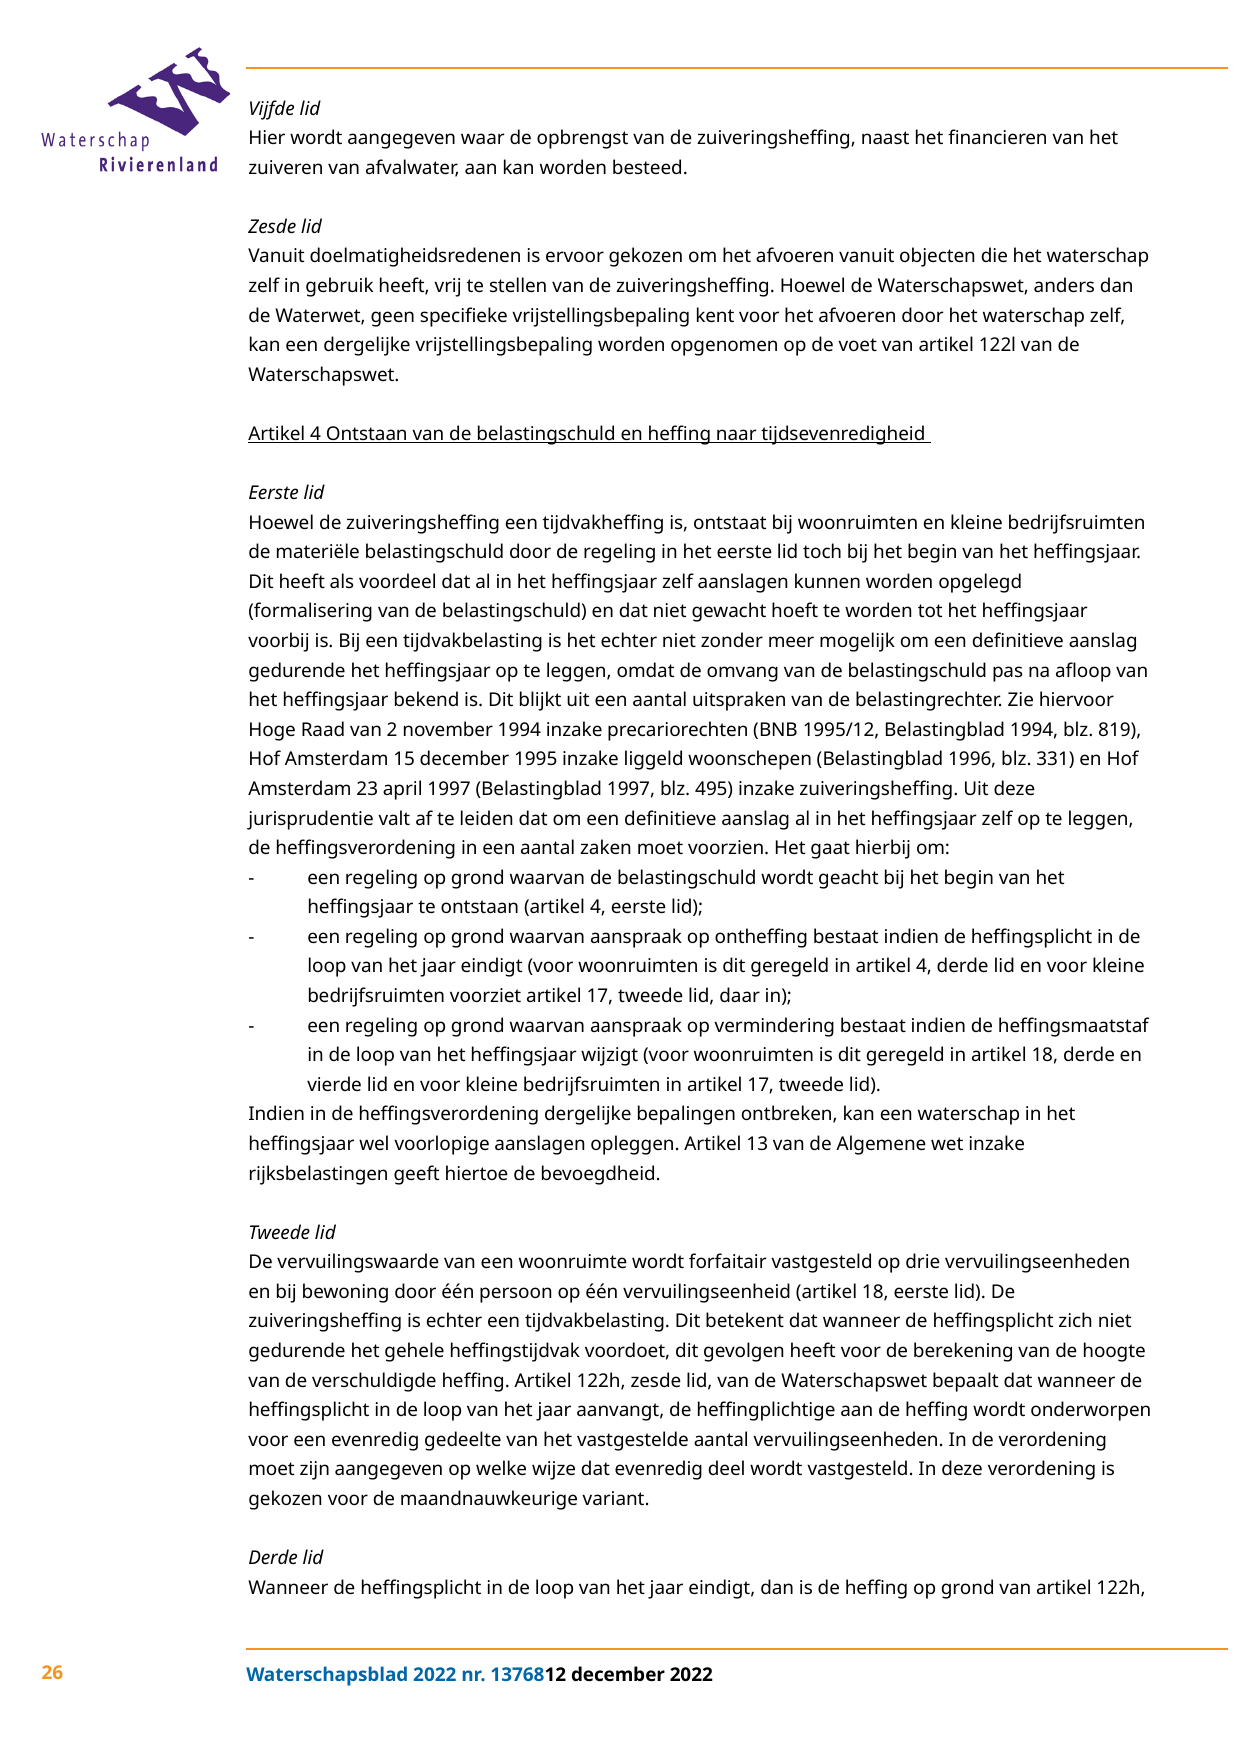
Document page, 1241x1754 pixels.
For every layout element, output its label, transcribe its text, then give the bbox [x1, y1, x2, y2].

text Indien in de heffingsverordening dergelijke bepalingen ontbreken, kan een waterschap in het heffingsjaar wel voorlopige aanslagen opleggen. Artikel 13 van de Algemene wet inzake rijksbelastingen geeft hiertoe de bevoegdheid. [248, 1101, 1152, 1186]
text Eerste lid [248, 479, 1152, 505]
text Vanuit doelmatigheidsredenen is ervoor gekozen om het afvoeren vanuit objecten die het waterschap zelf in gebruik heeft, vrij te stellen van de zuiveringsheffing. Hoewel de Waterschapswet, anders dan de Waterwet, geen specifieke vrijstellingsbepaling kent voor het afvoeren door het waterschap zelf, kan een dergelijke vrijstellingsbepaling worden opgenomen op de voet van artikel 122l van de Waterschapswet. [248, 243, 1152, 387]
list een regeling op grond waarvan de belastingschuld wordt geacht bij het begin van het heffingsjaar te ontstaan (artikel 4, eerste lid); [248, 864, 1152, 919]
picture [41, 47, 231, 172]
list een regeling op grond waarvan aanspraak op vermindering bestaat indien de heffingsmaatstaf in de loop van het heffingsjaar wijzigt (voor woonruimten is dit geregeld in artikel 18, derde en vierde lid en voor kleine bedrijfsruimten in artikel 17, tweede lid). [248, 1012, 1152, 1097]
text Vijfde lid [248, 95, 1152, 121]
text Hier wordt aangegeven waar de opbrengst van de zuiveringsheffing, naast het financieren van het zuiveren van afvalwater, aan kan worden besteed. [248, 124, 1152, 180]
list een regeling op grond waarvan aanspraak op ontheffing bestaat indien de heffingsplicht in de loop van het jaar eindigt (voor woonruimten is dit geregeld in artikel 4, derde lid en voor kleine bedrijfsruimten voorziet artikel 17, tweede lid, daar in); [248, 923, 1152, 1008]
text Zesde lid [248, 213, 1152, 239]
text Derde lid [248, 1544, 1152, 1570]
text Tweede lid [248, 1219, 1152, 1245]
text Artikel 4 Ontstaan van de belastingschuld en heffing naar tijdsevenredigheid [248, 420, 1152, 446]
text Wanneer de heffingsplicht in de loop van het jaar eindigt, dan is de heffing op grond van artikel 122h, [248, 1574, 1152, 1600]
text De vervuilingswaarde van een woonruimte wordt forfaitair vastgesteld op drie vervuilingseenheden en bij bewoning door één persoon op één vervuilingseenheid (artikel 18, eerste lid). De zuiveringsheffing is echter een tijdvakbelasting. Dit betekent dat wanneer de heffingsplicht zich niet gedurende het gehele heffingstijdvak voordoet, dit gevolgen heeft voor de berekening van de hoogte van de verschuldigde heffing. Artikel 122h, zesde lid, van de Waterschapswet bepaalt dat wanneer de heffingsplicht in de loop van het jaar aanvangt, de heffingplichtige aan de heffing wordt onderworpen voor een evenredig gedeelte van het vastgestelde aantal vervuilingseenheden. In de verordening moet zijn aangegeven op welke wijze dat evenredig deel wordt vastgesteld. In deze verordening is gekozen voor de maandnauwkeurige variant. [248, 1248, 1152, 1511]
text Hoewel de zuiveringsheffing een tijdvakheffing is, ontstaat bij woonruimten en kleine bedrijfsruimten de materiële belastingschuld door de regeling in het eerste lid toch bij het begin van het heffingsjaar. Dit heeft als voordeel dat al in het heffingsjaar zelf aanslagen kunnen worden opgelegd (formalisering van de belastingschuld) en dat niet gewacht hoeft te worden tot het heffingsjaar voorbij is. Bij een tijdvakbelasting is het echter niet zonder meer mogelijk om een definitieve aanslag gedurende het heffingsjaar op te leggen, omdat de omvang van de belastingschuld pas na afloop van het heffingsjaar bekend is. Dit blijkt uit een aantal uitspraken van de belastingrechter. Zie hiervoor Hoge Raad van 2 november 1994 inzake precariorechten (BNB 1995/12, Belastingblad 1994, blz. 819), Hof Amsterdam 15 december 1995 inzake liggeld woonschepen (Belastingblad 1996, blz. 331) en Hof Amsterdam 23 april 1997 (Belastingblad 1997, blz. 495) inzake zuiveringsheffing. Uit deze jurisprudentie valt af te leiden dat om een definitieve aanslag al in het heffingsjaar zelf op te leggen, de heffingsverordening in een aantal zaken moet voorzien. Het gaat hierbij om: [248, 509, 1152, 860]
